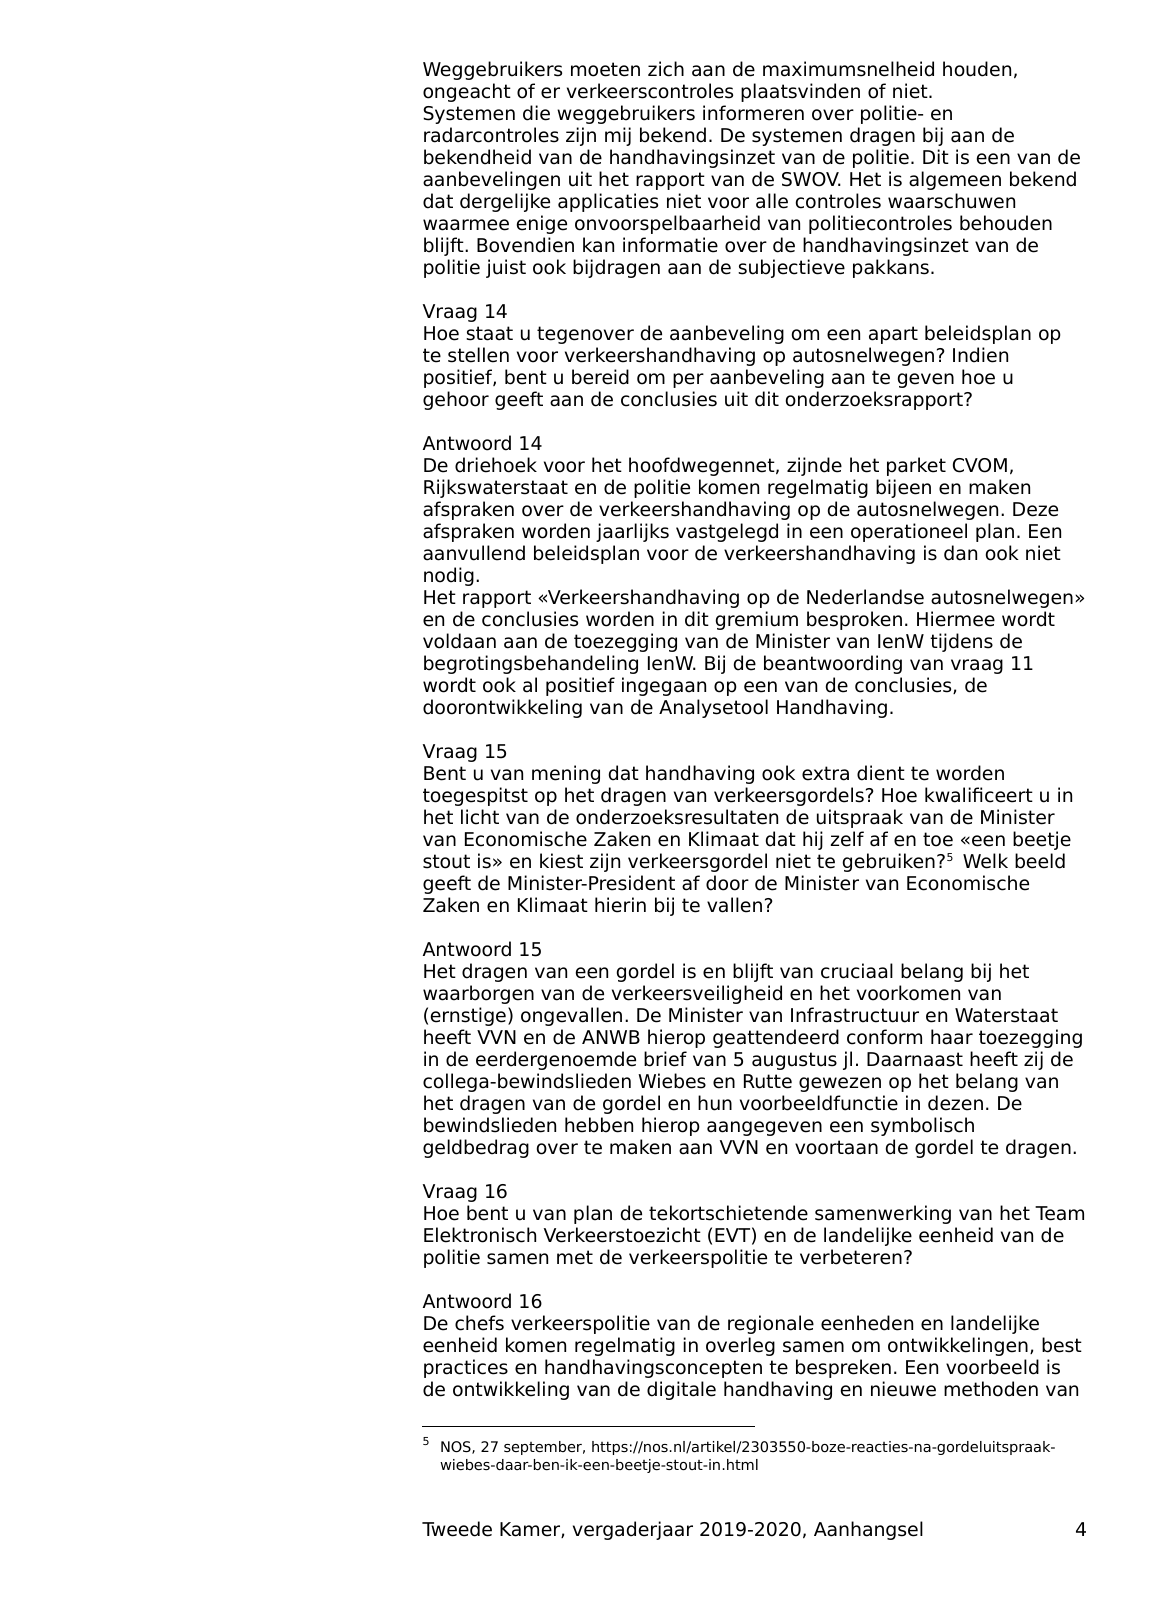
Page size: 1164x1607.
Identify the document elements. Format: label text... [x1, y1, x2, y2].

text Antwoord 15 [422, 939, 1087, 961]
text Vraag 15 [422, 741, 1087, 763]
text De chefs verkeerspolitie van de regionale eenheden en landelijke eenheid komen regelmatig in overleg samen om ontwikkelingen, best practices en handhavingsconcepten te bespreken. Een voorbeeld is de ontwikkeling van de digitale handhaving en nieuwe methoden van [422, 1313, 1087, 1401]
text Antwoord 14 [422, 433, 1087, 455]
text Antwoord 16 [422, 1291, 1087, 1313]
text NOS, 27 september, https://nos.nl/artikel/2303550-boze-reacties-na-gordeluitspraak-wiebes-daar-ben-ik-een-beetje-stout-in.html [422, 1435, 1087, 1474]
text De driehoek voor het hoofdwegennet, zijnde het parket CVOM, Rijkswaterstaat en de politie komen regelmatig bijeen en maken afspraken over de verkeershandhaving op de autosnelwegen. Deze afspraken worden jaarlijks vastgelegd in een operationeel plan. Een aanvullend beleidsplan voor de verkeershandhaving is dan ook niet nodig. [422, 455, 1087, 587]
text Vraag 16 [422, 1181, 1087, 1203]
text Bent u van mening dat handhaving ook extra dient te worden toegespitst op het dragen van verkeersgordels? Hoe kwalificeert u in het licht van de onderzoeksresultaten de uitspraak van de Minister van Economische Zaken en Klimaat dat hij zelf af en toe «een beetje stout is» en kiest zijn verkeersgordel niet te gebruiken? Welk beeld geeft de Minister-President af door de Minister van Economische Zaken en Klimaat hierin bij te vallen? [422, 763, 1087, 917]
text Systemen die weggebruikers informeren over politie- en radarcontroles zijn mij bekend. De systemen dragen bij aan de bekendheid van de handhavingsinzet van de politie. Dit is een van de aanbevelingen uit het rapport van de SWOV. Het is algemeen bekend dat dergelijke applicaties niet voor alle controles waarschuwen waarmee enige onvoorspelbaarheid van politiecontroles behouden blijft. Bovendien kan informatie over de handhavingsinzet van de politie juist ook bijdragen aan de subjectieve pakkans. [422, 103, 1087, 279]
text Hoe staat u tegenover de aanbeveling om een apart beleidsplan op te stellen voor verkeershandhaving op autosnelwegen? Indien positief, bent u bereid om per aanbeveling aan te geven hoe u gehoor geeft aan de conclusies uit dit onderzoeksrapport? [422, 323, 1087, 411]
text Hoe bent u van plan de tekortschietende samenwerking van het Team Elektronisch Verkeerstoezicht (EVT) en de landelijke eenheid van de politie samen met de verkeerspolitie te verbeteren? [422, 1203, 1087, 1269]
text Vraag 14 [422, 301, 1087, 323]
text Het rapport «Verkeershandhaving op de Nederlandse autosnelwegen» en de conclusies worden in dit gremium besproken. Hiermee wordt voldaan aan de toezegging van de Minister van IenW tijdens de begrotingsbehandeling IenW. Bij de beantwoording van vraag 11 wordt ook al positief ingegaan op een van de conclusies, de doorontwikkeling van de Analysetool Handhaving. [422, 587, 1087, 719]
text Het dragen van een gordel is en blijft van cruciaal belang bij het waarborgen van de verkeersveiligheid en het voorkomen van (ernstige) ongevallen. De Minister van Infrastructuur en Waterstaat heeft VVN en de ANWB hierop geattendeerd conform haar toezegging in de eerdergenoemde brief van 5 augustus jl. Daarnaast heeft zij de collega-bewindslieden Wiebes en Rutte gewezen op het belang van het dragen van de gordel en hun voorbeeldfunctie in dezen. De bewindslieden hebben hierop aangegeven een symbolisch geldbedrag over te maken aan VVN en voortaan de gordel te dragen. [422, 961, 1087, 1159]
text Weggebruikers moeten zich aan de maximumsnelheid houden, ongeacht of er verkeerscontroles plaatsvinden of niet. [422, 59, 1087, 103]
